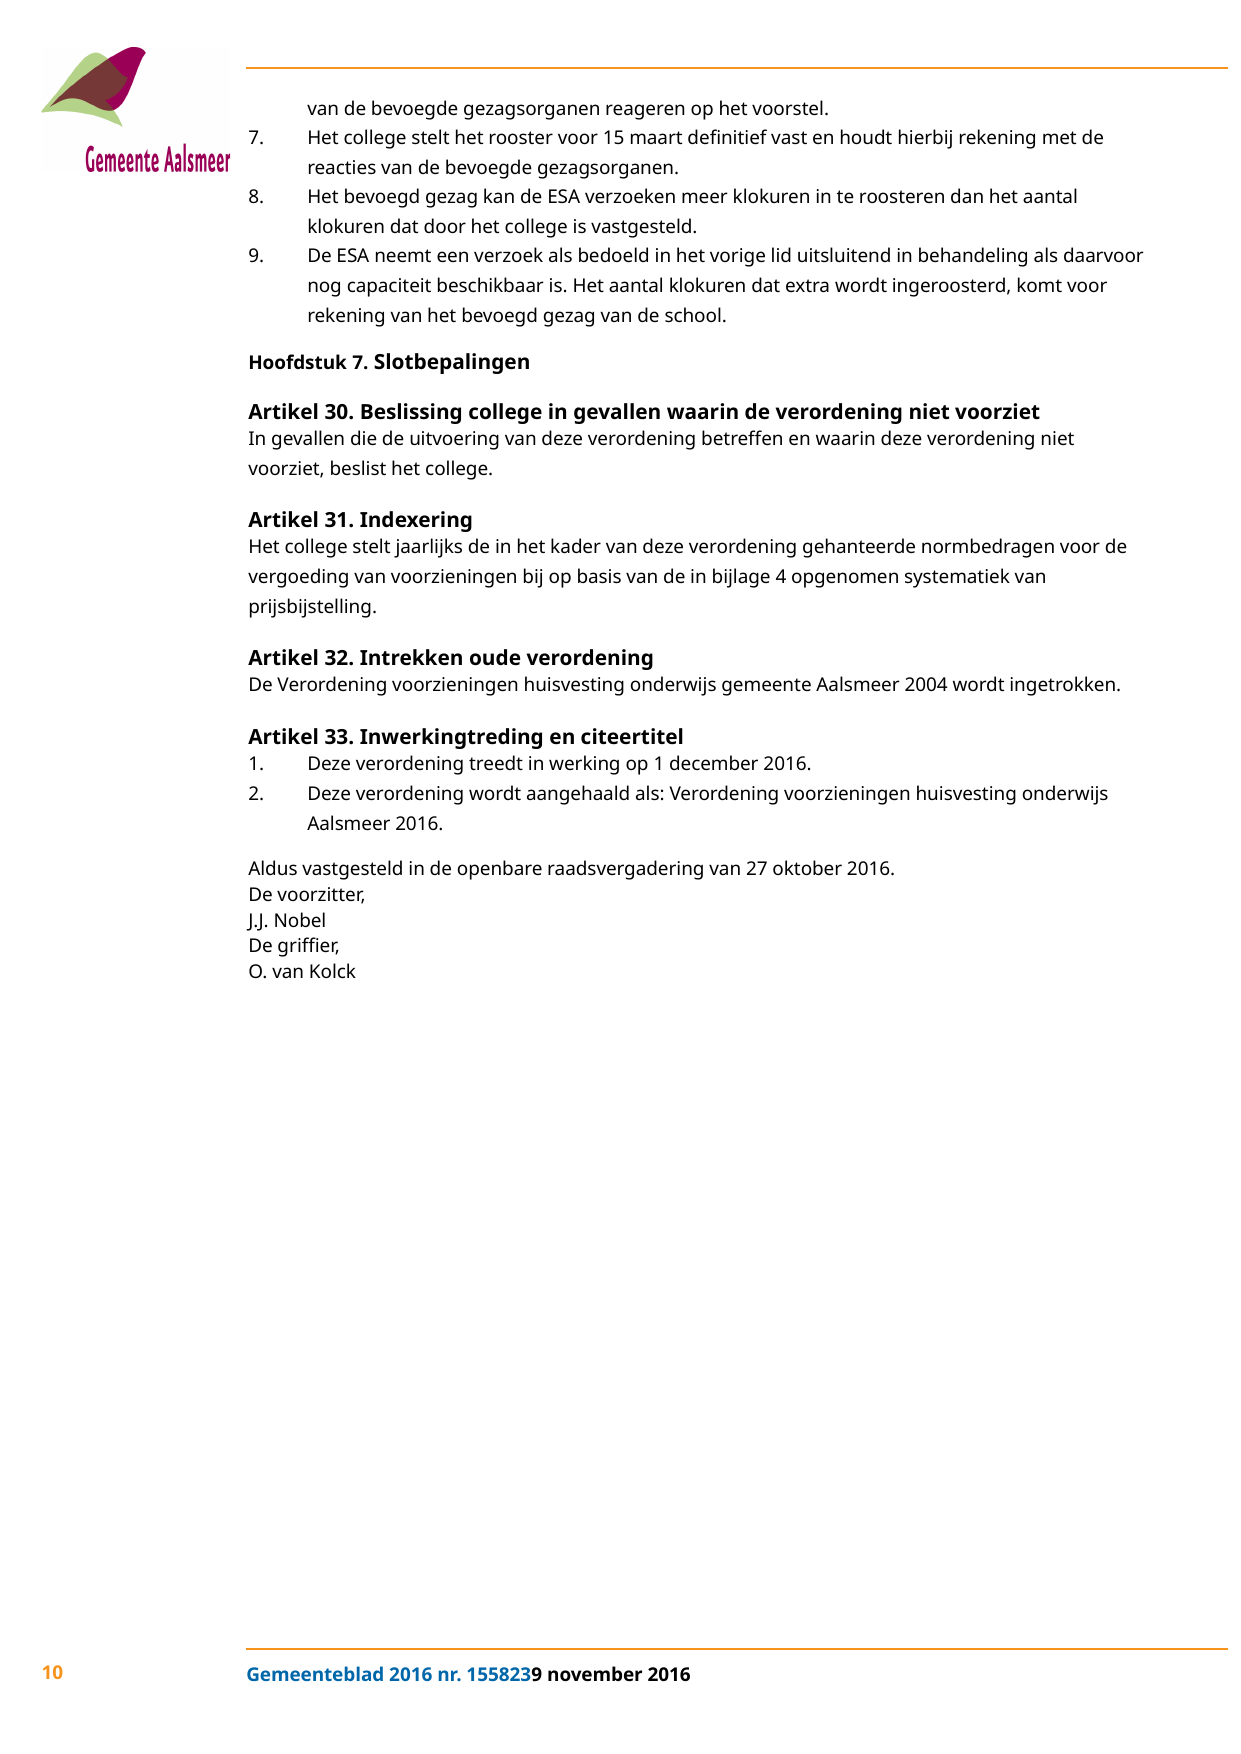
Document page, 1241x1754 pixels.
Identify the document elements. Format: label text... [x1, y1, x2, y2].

list De ESA neemt een verzoek als bedoeld in het vorige lid uitsluitend in behandeling als daarvoor nog capaciteit beschikbaar is. Het aantal klokuren dat extra wordt ingeroosterd, komt voor rekening van het bevoegd gezag van de school. [248, 243, 1152, 328]
text O. van Kolck [248, 958, 1152, 984]
list van de bevoegde gezagsorganen reageren op het voorstel. [248, 95, 1152, 121]
text Hoofdstuk 7. Slotbepalingen [248, 347, 1152, 376]
list Het bevoegd gezag kan de ESA verzoeken meer klokuren in te roosteren dan het aantal klokuren dat door het college is vastgesteld. [248, 183, 1152, 239]
text Het college stelt jaarlijks de in het kader van deze verordening gehanteerde normbedragen voor de vergoeding van voorzieningen bij op basis van de in bijlage 4 opgenomen systematiek van prijsbijstelling. [248, 534, 1152, 618]
text Artikel 32. Intrekken oude verordening [248, 643, 1152, 672]
text Artikel 33. Inwerkingtreding en citeertitel [248, 722, 1152, 751]
text In gevallen die de uitvoering van deze verordening betreffen en waarin deze verordening niet voorziet, beslist het college. [248, 425, 1152, 481]
list Het college stelt het rooster voor 15 maart definitief vast en houdt hierbij rekening met de reacties van de bevoegde gezagsorganen. [248, 124, 1152, 180]
list Deze verordening treedt in werking op 1 december 2016. [248, 751, 1152, 776]
list Deze verordening wordt aangehaald als: Verordening voorzieningen huisvesting onderwijs Aalsmeer 2016. [248, 780, 1152, 835]
text Artikel 30. Beslissing college in gevallen waarin de verordening niet voorziet [248, 397, 1152, 425]
text Artikel 31. Indexering [248, 505, 1152, 534]
text J.J. Nobel [248, 907, 1152, 932]
picture [41, 47, 231, 172]
text De voorzitter, [248, 881, 1152, 907]
text Aldus vastgesteld in de openbare raadsvergadering van 27 oktober 2016. [248, 855, 1152, 881]
text De griffier, [248, 932, 1152, 958]
text De Verordening voorzieningen huisvesting onderwijs gemeente Aalsmeer 2004 wordt ingetrokken. [248, 672, 1152, 697]
